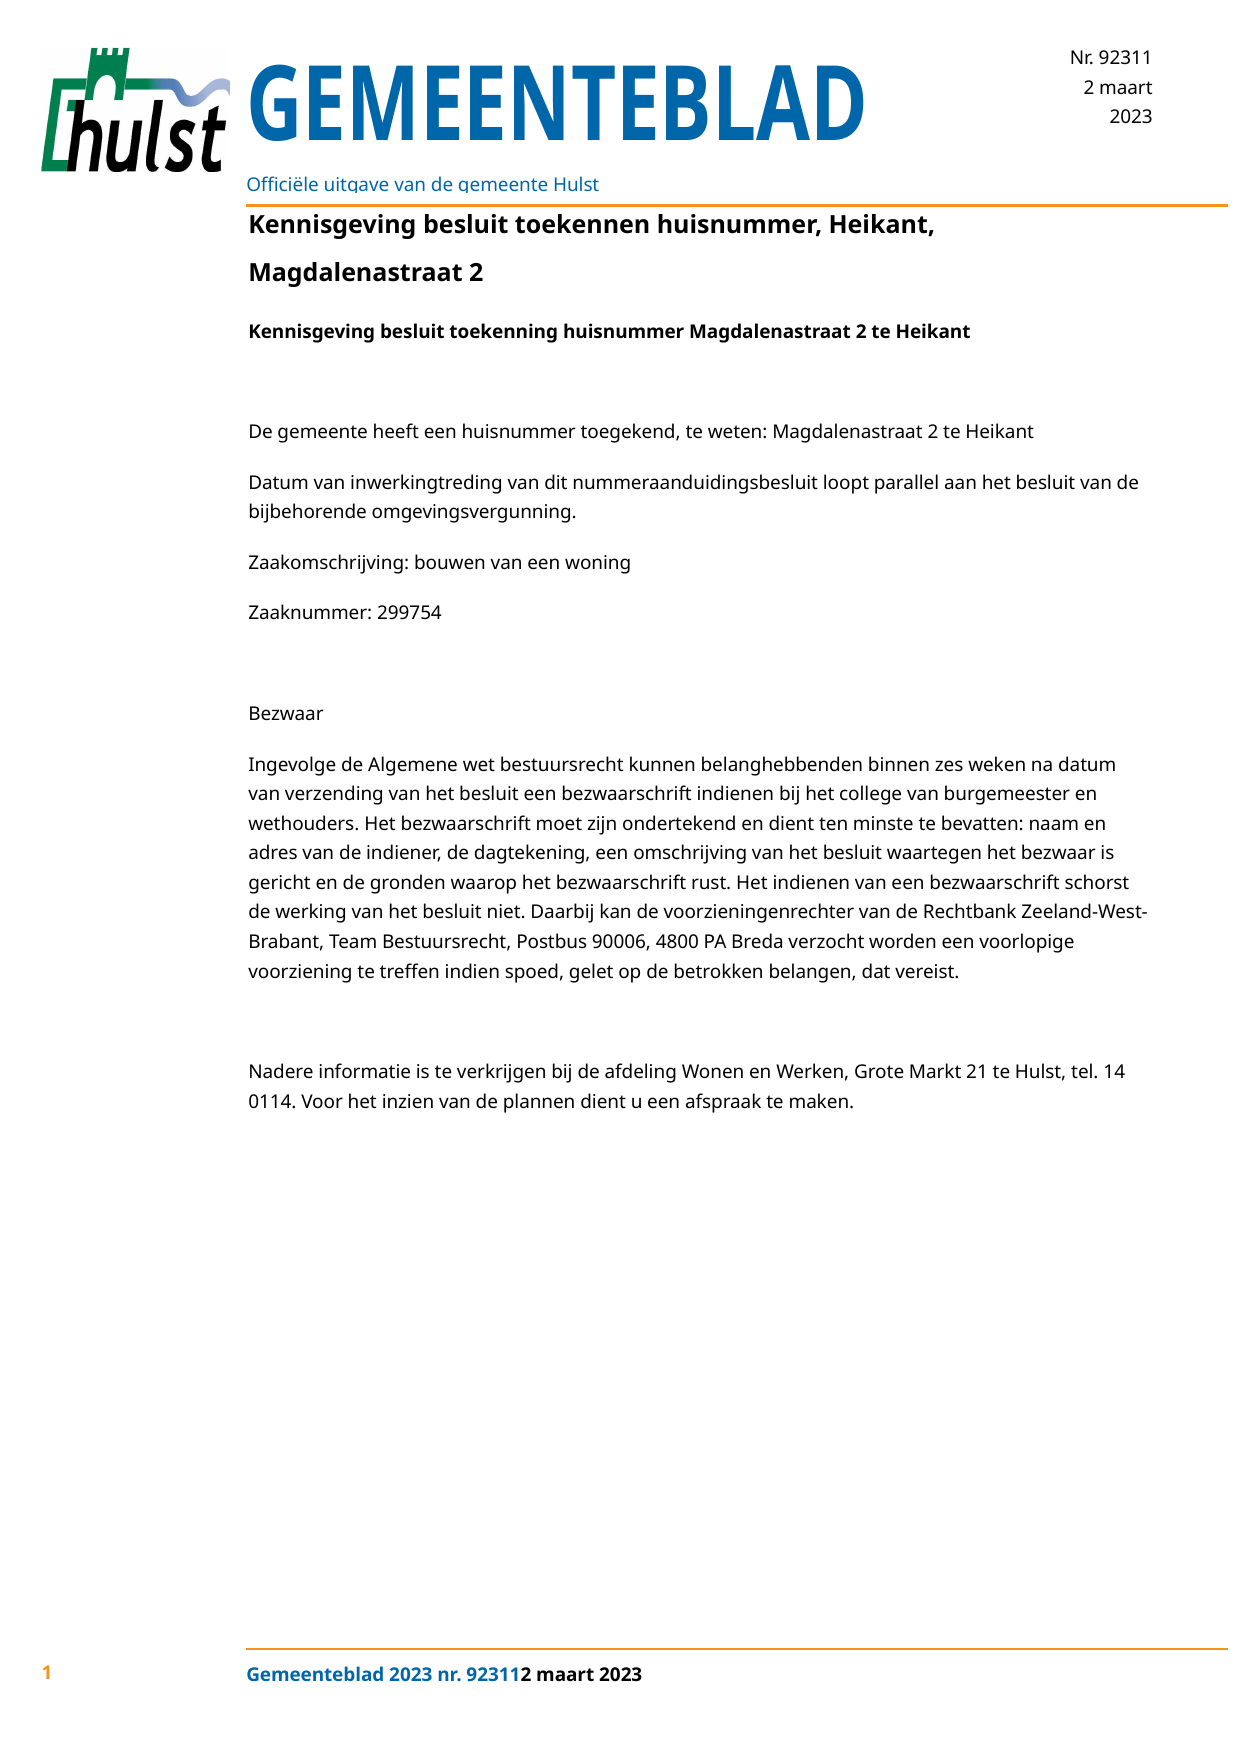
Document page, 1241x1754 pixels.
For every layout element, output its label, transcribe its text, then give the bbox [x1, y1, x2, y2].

text Kennisgeving besluit toekennen huisnummer, Heikant, Magdalenastraat 2 [248, 207, 1152, 288]
text Ingevolge de Algemene wet bestuursrecht kunnen belanghebbenden binnen zes weken na datum van verzending van het besluit een bezwaarschrift indienen bij het college van burgemeester en wethouders. Het bezwaarschrift moet zijn ondertekend en dient ten minste te bevatten: naam en adres van de indiener, de dagtekening, een omschrijving van het besluit waartegen het bezwaar is gericht en de gronden waarop het bezwaarschrift rust. Het indienen van een bezwaarschrift schorst de werking van het besluit niet. Daarbij kan de voorzieningenrechter van de Rechtbank Zeeland-West-Brabant, Team Bestuursrecht, Postbus 90006, 4800 PA Breda verzocht worden een voorlopige voorziening te treffen indien spoed, gelet op de betrokken belangen, dat vereist. [248, 751, 1152, 984]
text Bezwaar [248, 700, 1152, 726]
text Zaakomschrijving: bouwen van een woning [248, 549, 1152, 575]
text Datum van inwerkingtreding van dit nummeraanduidingsbesluit loopt parallel aan het besluit van de bijbehorende omgevingsvergunning. [248, 469, 1152, 524]
text Nadere informatie is te verkrijgen bij de afdeling Wonen en Werken, Grote Markt 21 te Hulst, tel. 14 0114. Voor het inzien van de plannen dient u een afspraak te maken. [248, 1059, 1152, 1114]
text De gemeente heeft een huisnummer toegekend, te weten: Magdalenastraat 2 te Heikant [248, 419, 1152, 444]
text Zaaknummer: 299754 [248, 599, 1152, 625]
picture [41, 47, 231, 172]
text Kennisgeving besluit toekenning huisnummer Magdalenastraat 2 te Heikant [248, 318, 1152, 344]
